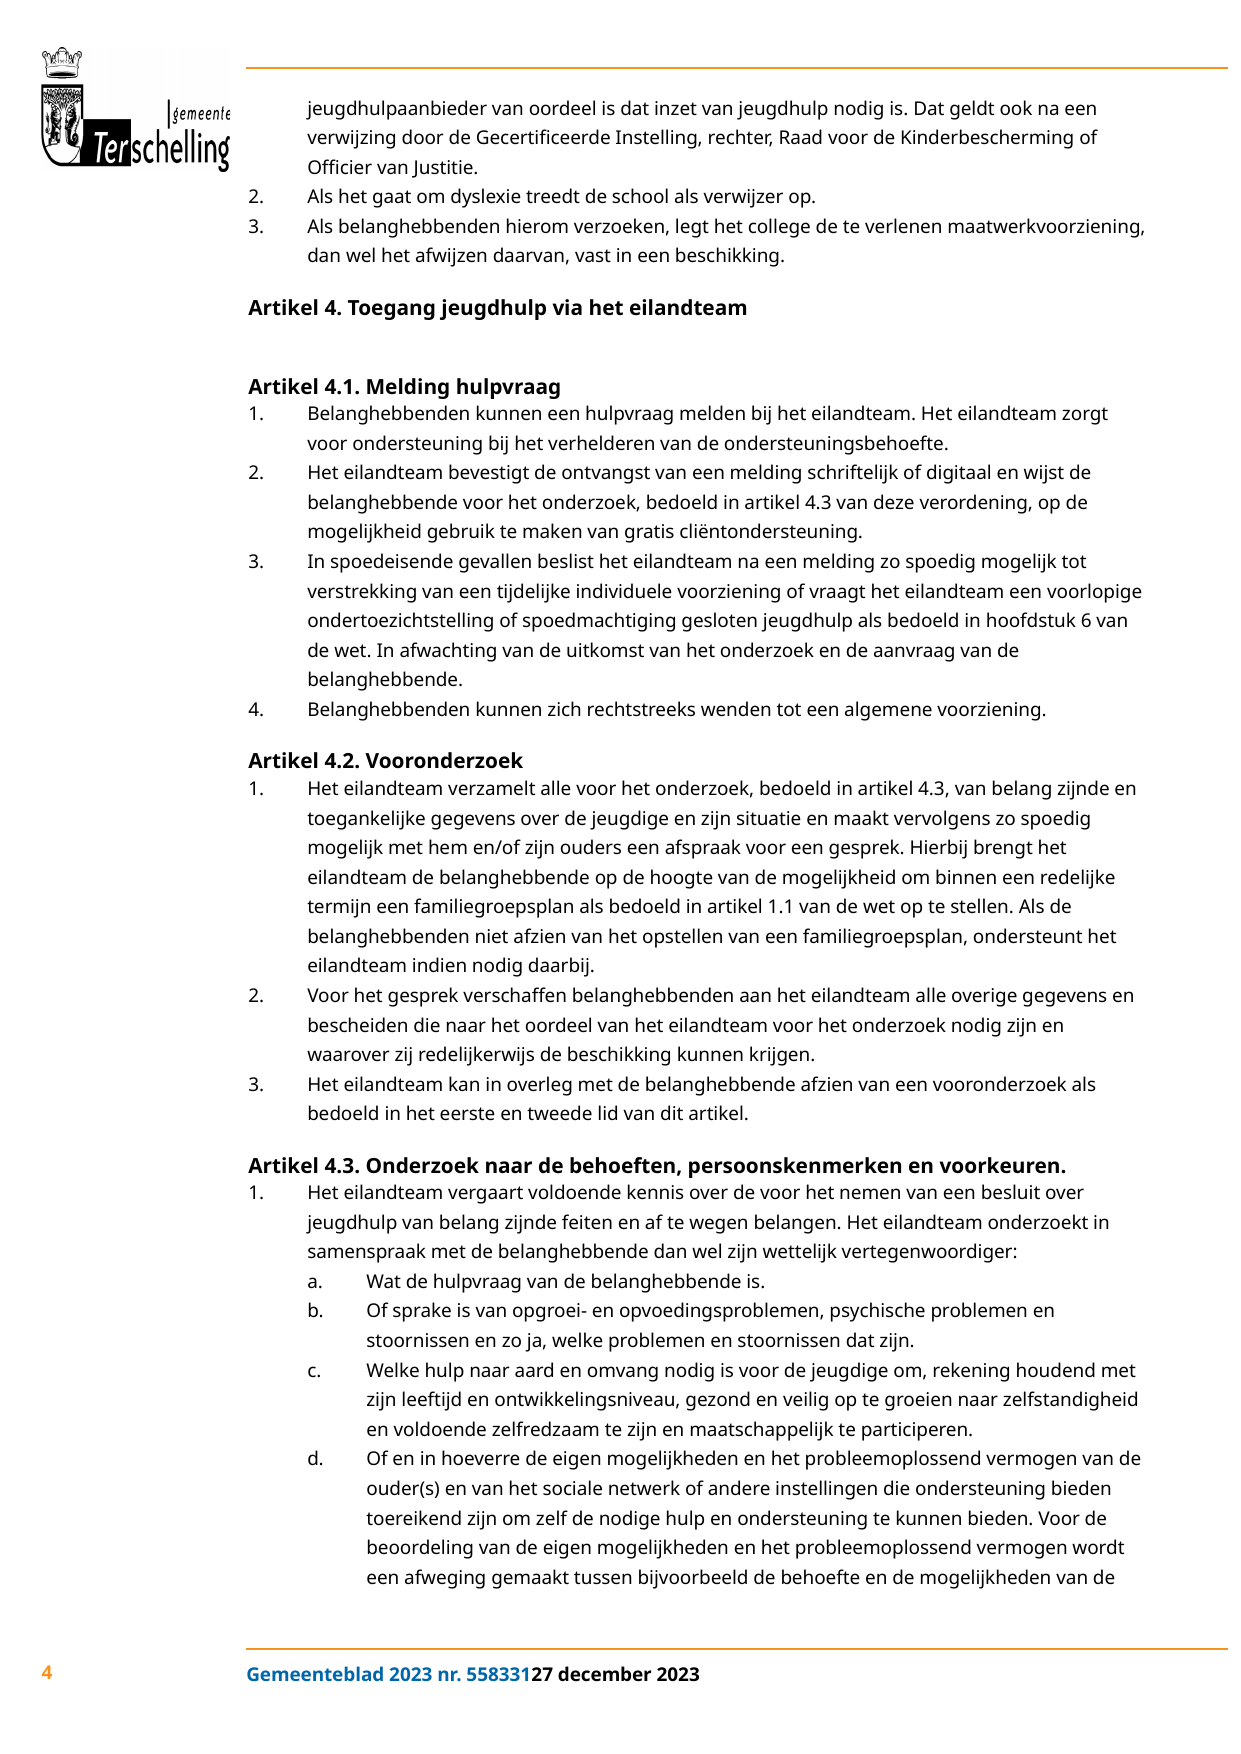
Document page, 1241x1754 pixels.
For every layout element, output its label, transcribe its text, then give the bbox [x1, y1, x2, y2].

list Of sprake is van opgroei- en opvoedingsproblemen, psychische problemen en stoornissen en zo ja, welke problemen en stoornissen dat zijn. [307, 1298, 1152, 1353]
list Wat de hulpvraag van de belanghebbende is. [307, 1268, 1152, 1294]
list Als belanghebbenden hierom verzoeken, legt het college de te verlenen maatwerkvoorziening, dan wel het afwijzen daarvan, vast in een beschikking. [248, 213, 1152, 268]
text Artikel 4.1. Melding hulpvraag [248, 372, 1152, 400]
picture [41, 47, 231, 172]
list jeugdhulpaanbieder van oordeel is dat inzet van jeugdhulp nodig is. Dat geldt ook na een verwijzing door de Gecertificeerde Instelling, rechter, Raad voor de Kinderbescherming of Officier van Justitie. [248, 95, 1152, 180]
list Het eilandteam verzamelt alle voor het onderzoek, bedoeld in artikel 4.3, van belang zijnde en toegankelijke gegevens over de jeugdige en zijn situatie en maakt vervolgens zo spoedig mogelijk met hem en/of zijn ouders een afspraak voor een gesprek. Hierbij brengt het eilandteam de belanghebbende op de hoogte van de mogelijkheid om binnen een redelijke termijn een familiegroepsplan als bedoeld in artikel 1.1 van de wet op te stellen. Als de belanghebbenden niet afzien van het opstellen van een familiegroepsplan, ondersteunt het eilandteam indien nodig daarbij. [248, 775, 1152, 978]
list Welke hulp naar aard en omvang nodig is voor de jeugdige om, rekening houdend met zijn leeftijd en ontwikkelingsniveau, gezond en veilig op te groeien naar zelfstandigheid en voldoende zelfredzaam te zijn en maatschappelijk te participeren. [307, 1357, 1152, 1442]
list Of en in hoeverre de eigen mogelijkheden en het probleemoplossend vermogen van de ouder(s) en van het sociale netwerk of andere instellingen die ondersteuning bieden toereikend zijn om zelf de nodige hulp en ondersteuning te kunnen bieden. Voor de beoordeling van de eigen mogelijkheden en het probleemoplossend vermogen wordt een afweging gemaakt tussen bijvoorbeeld de behoefte en de mogelijkheden van de [307, 1446, 1152, 1590]
list Het eilandteam bevestigt de ontvangst van een melding schriftelijk of digitaal en wijst de belanghebbende voor het onderzoek, bedoeld in artikel 4.3 van deze verordening, op de mogelijkheid gebruik te maken van gratis cliëntondersteuning. [248, 459, 1152, 544]
list Het eilandteam vergaart voldoende kennis over de voor het nemen van een besluit over jeugdhulp van belang zijnde feiten en af te wegen belangen. Het eilandteam onderzoekt in samenspraak met de belanghebbende dan wel zijn wettelijk vertegenwoordiger: [248, 1179, 1152, 1264]
text Artikel 4.3. Onderzoek naar de behoeften, persoonskenmerken en voorkeuren. [248, 1151, 1152, 1179]
list Belanghebbenden kunnen zich rechtstreeks wenden tot een algemene voorziening. [248, 696, 1152, 722]
list In spoedeisende gevallen beslist het eilandteam na een melding zo spoedig mogelijk tot verstrekking van een tijdelijke individuele voorziening of vraagt het eilandteam een voorlopige ondertoezichtstelling of spoedmachtiging gesloten jeugdhulp als bedoeld in hoofdstuk 6 van de wet. In afwachting van de uitkomst van het onderzoek en de aanvraag van de belanghebbende. [248, 548, 1152, 692]
list Voor het gesprek verschaffen belanghebbenden aan het eilandteam alle overige gegevens en bescheiden die naar het oordeel van het eilandteam voor het onderzoek nodig zijn en waarover zij redelijkerwijs de beschikking kunnen krijgen. [248, 982, 1152, 1067]
list Belanghebbenden kunnen een hulpvraag melden bij het eilandteam. Het eilandteam zorgt voor ondersteuning bij het verhelderen van de ondersteuningsbehoefte. [248, 400, 1152, 456]
list Als het gaat om dyslexie treedt de school als verwijzer op. [248, 183, 1152, 209]
list Het eilandteam kan in overleg met de belanghebbende afzien van een vooronderzoek als bedoeld in het eerste en tweede lid van dit artikel. [248, 1071, 1152, 1126]
text Artikel 4. Toegang jeugdhulp via het eilandteam [248, 293, 1152, 322]
text Artikel 4.2. Vooronderzoek [248, 747, 1152, 775]
